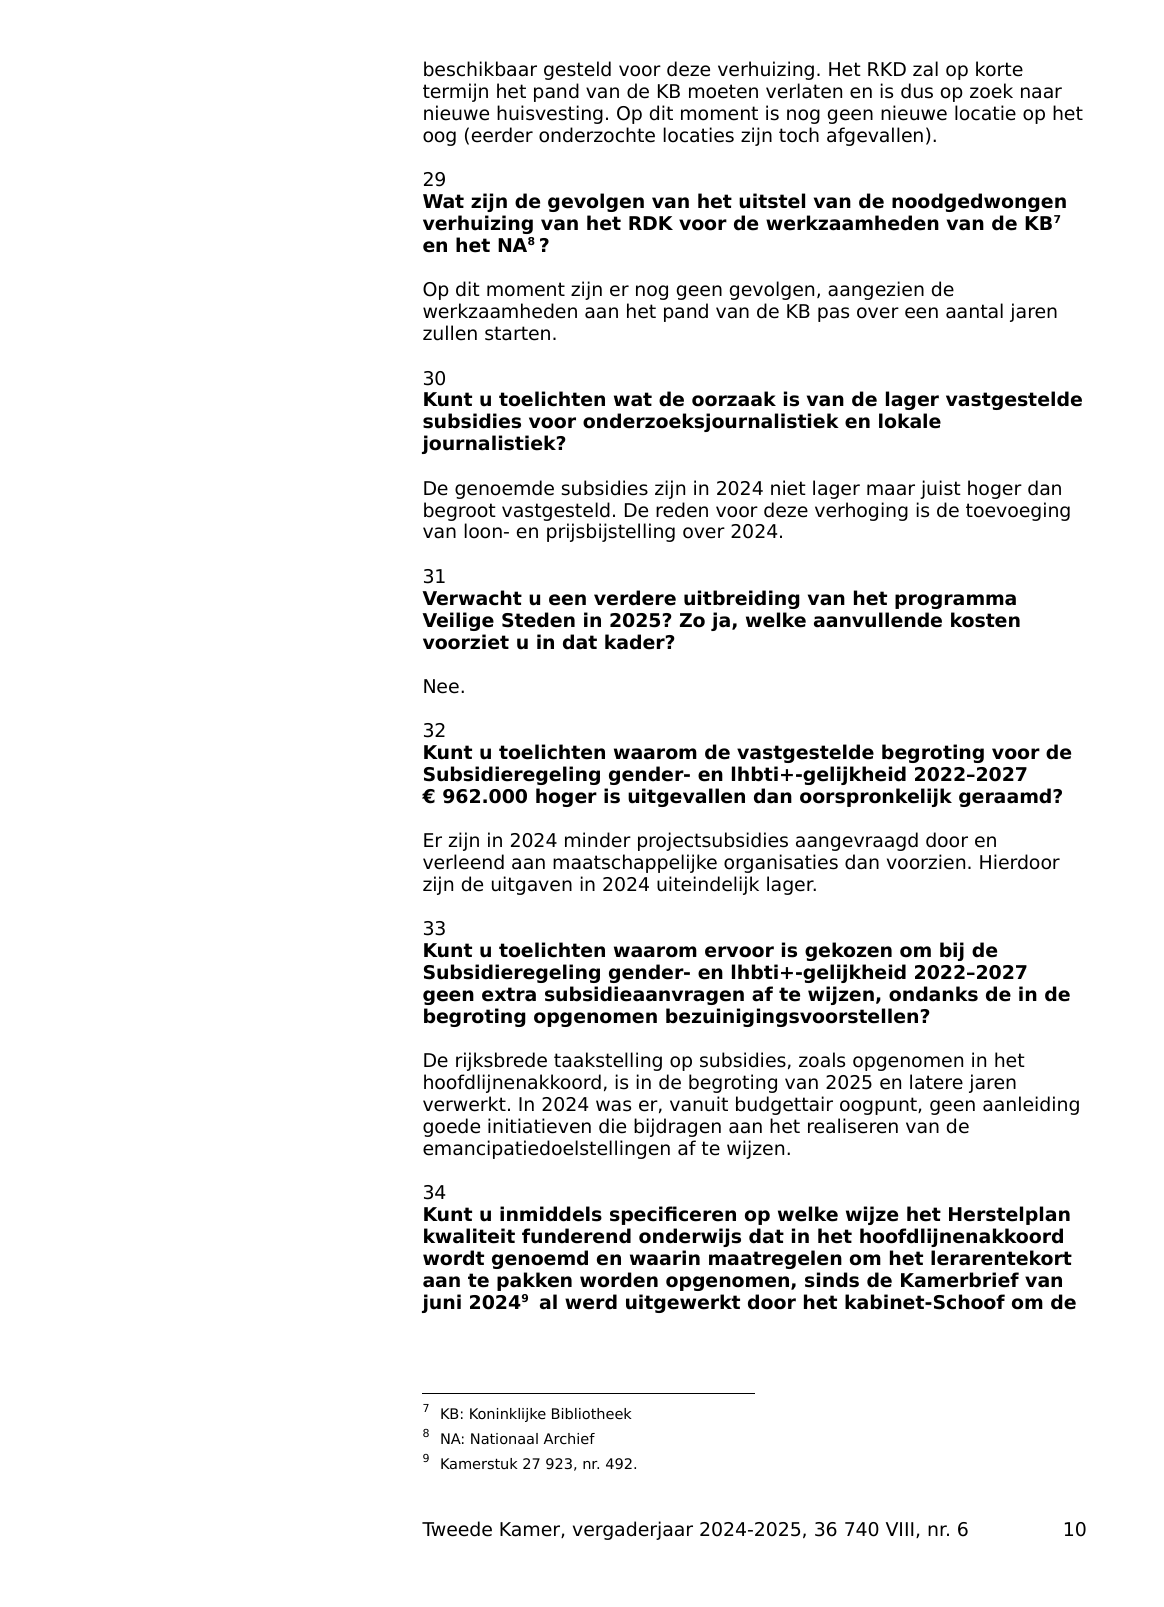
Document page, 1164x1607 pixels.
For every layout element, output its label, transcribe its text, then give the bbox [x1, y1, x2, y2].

text Er zijn in 2024 minder projectsubsidies aangevraagd door en verleend aan maatschappelijke organisaties dan voorzien. Hierdoor zijn de uitgaven in 2024 uiteindelijk lager. [422, 830, 1087, 896]
text 31 [422, 566, 1087, 588]
text De rijksbrede taakstelling op subsidies, zoals opgenomen in het hoofdlijnenakkoord, is in de begroting van 2025 en latere jaren verwerkt. In 2024 was er, vanuit budgettair oogpunt, geen aanleiding goede initiatieven die bijdragen aan het realiseren van de emancipatiedoelstellingen af te wijzen. [422, 1050, 1087, 1160]
text Kamerstuk 27 923, nr. 492. [422, 1452, 1087, 1474]
text 33 [422, 918, 1087, 940]
text KB: Koninklijke Bibliotheek [422, 1402, 1087, 1424]
text Op dit moment zijn er nog geen gevolgen, aangezien de werkzaamheden aan het pand van de KB pas over een aantal jaren zullen starten. [422, 279, 1087, 345]
text Nee. [422, 676, 1087, 698]
text Kunt u toelichten wat de oorzaak is van de lager vastgestelde subsidies voor onderzoeksjournalistiek en lokale journalistiek? [422, 389, 1087, 455]
text NA: Nationaal Archief [422, 1427, 1087, 1449]
text 32 [422, 720, 1087, 742]
text De genoemde subsidies zijn in 2024 niet lager maar juist hoger dan begroot vastgesteld. De reden voor deze verhoging is de toevoeging van loon- en prijsbijstelling over 2024. [422, 477, 1087, 543]
text beschikbaar gesteld voor deze verhuizing. Het RKD zal op korte termijn het pand van de KB moeten verlaten en is dus op zoek naar nieuwe huisvesting. Op dit moment is nog geen nieuwe locatie op het oog (eerder onderzochte locaties zijn toch afgevallen). [422, 59, 1087, 147]
text 29 [422, 169, 1087, 191]
text Kunt u toelichten waarom ervoor is gekozen om bij de Subsidieregeling gender- en lhbti+-gelijkheid 2022–2027 geen extra subsidieaanvragen af te wijzen, ondanks de in de begroting opgenomen bezuinigingsvoorstellen? [422, 940, 1087, 1028]
text Verwacht u een verdere uitbreiding van het programma Veilige Steden in 2025? Zo ja, welke aanvullende kosten voorziet u in dat kader? [422, 588, 1087, 653]
text Kunt u toelichten waarom de vastgestelde begroting voor de Subsidieregeling gender- en lhbti+-gelijkheid 2022–2027 € 962.000 hoger is uitgevallen dan oorspronkelijk geraamd? [422, 742, 1087, 808]
text Kunt u inmiddels specificeren op welke wijze het Herstelplan kwaliteit funderend onderwijs dat in het hoofdlijnenakkoord wordt genoemd en waarin maatregelen om het lerarentekort aan te pakken worden opgenomen, sinds de Kamerbrief van juni 2024 al werd uitgewerkt door het kabinet-Schoof om de [422, 1204, 1087, 1336]
text 34 [422, 1182, 1087, 1204]
text Wat zijn de gevolgen van het uitstel van de noodgedwongen verhuizing van het RDK voor de werkzaamheden van de KB en het NA? [422, 191, 1087, 257]
text 30 [422, 367, 1087, 389]
